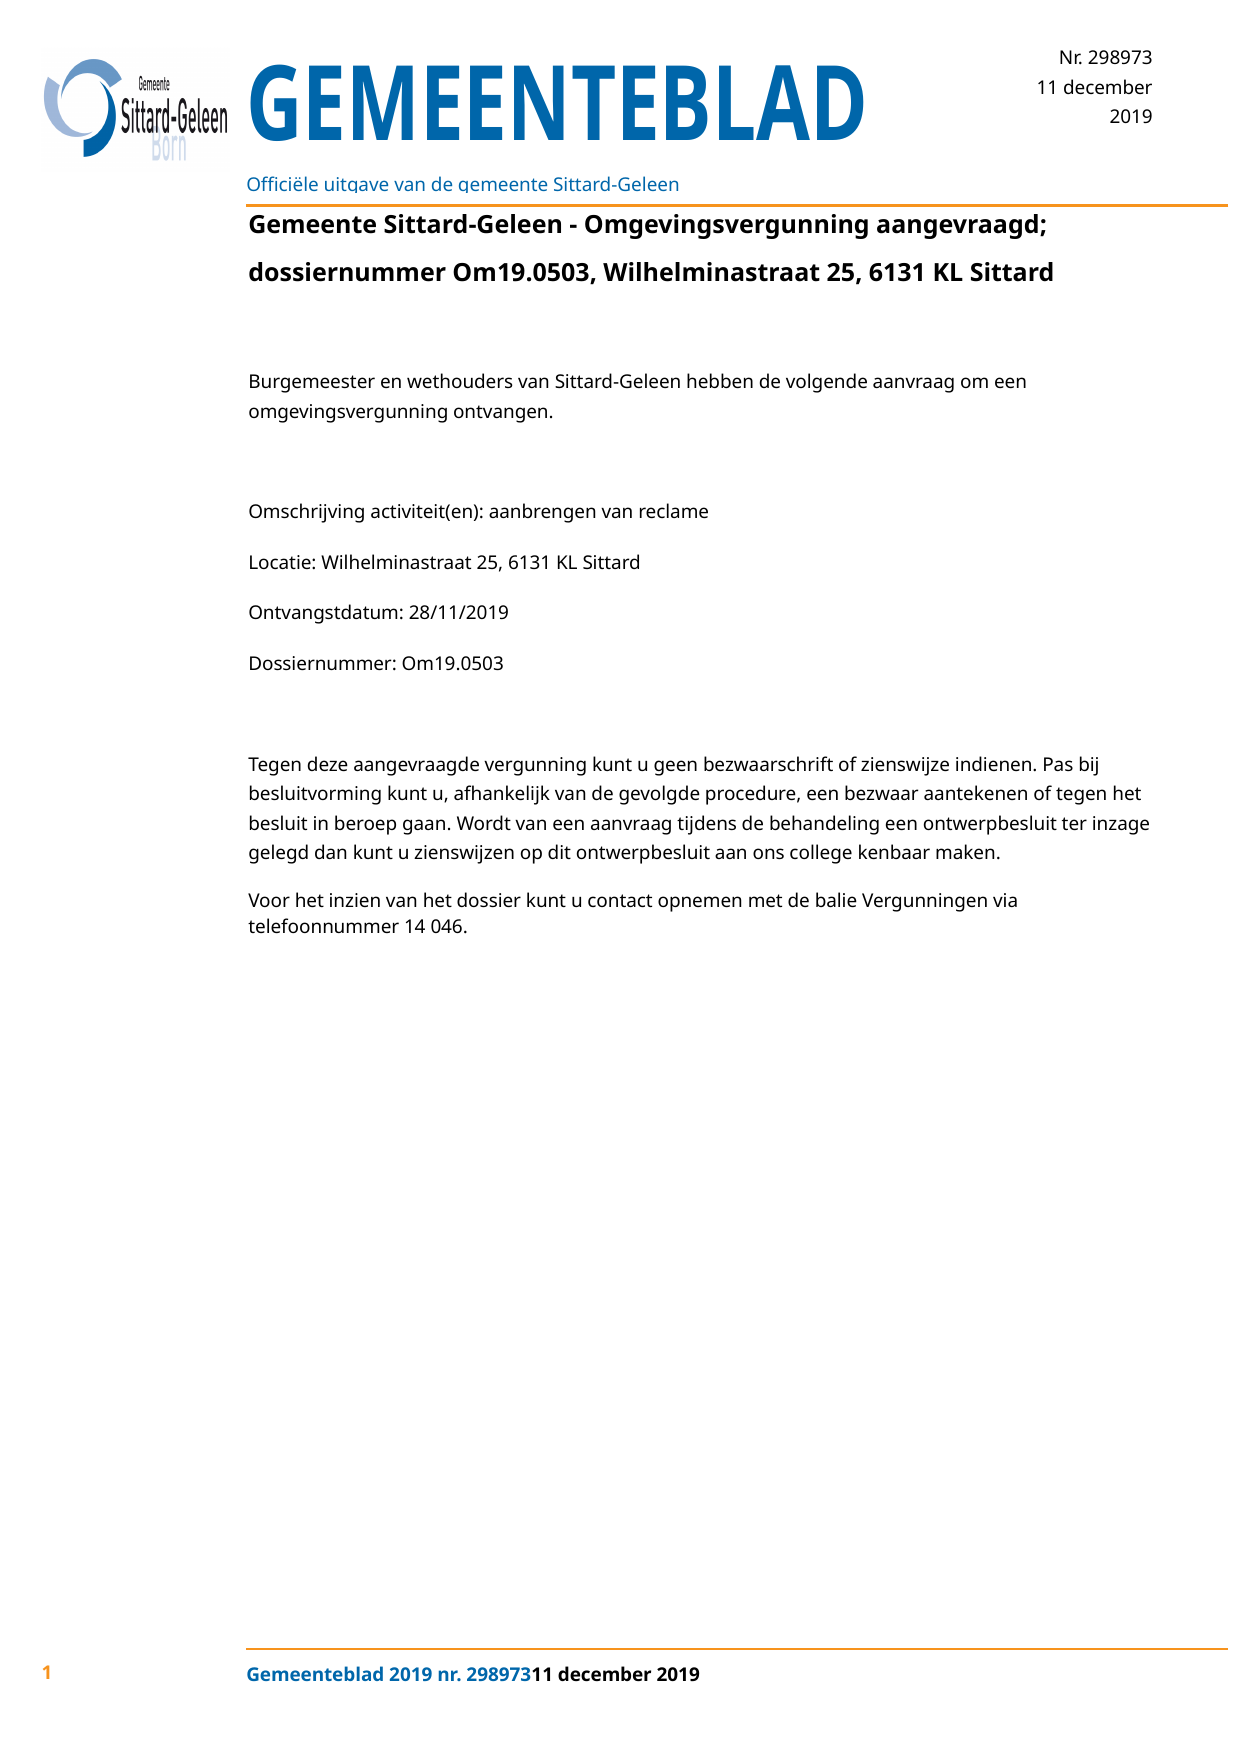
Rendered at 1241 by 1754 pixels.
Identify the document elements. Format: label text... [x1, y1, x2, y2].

text Dossiernummer: Om19.0503 [248, 650, 1152, 676]
text Burgemeester en wethouders van Sittard-Geleen hebben de volgende aanvraag om een omgevingsvergunning ontvangen. [248, 368, 1152, 424]
text Gemeente Sittard-Geleen - Omgevingsvergunning aangevraagd; dossiernummer Om19.0503, Wilhelminastraat 25, 6131 KL Sittard [248, 207, 1152, 288]
picture [41, 47, 231, 172]
text Locatie: Wilhelminastraat 25, 6131 KL Sittard [248, 549, 1152, 575]
text Ontvangstdatum: 28/11/2019 [248, 599, 1152, 625]
text Voor het inzien van het dossier kunt u contact opnemen met de balie Vergunningen via telefoonnummer 14 046. [248, 887, 1152, 939]
text Omschrijving activiteit(en): aanbrengen van reclame [248, 499, 1152, 524]
text Tegen deze aangevraagde vergunning kunt u geen bezwaarschrift of zienswijze indienen. Pas bij besluitvorming kunt u, afhankelijk van de gevolgde procedure, een bezwaar aantekenen of tegen het besluit in beroep gaan. Wordt van een aanvraag tijdens de behandeling een ontwerpbesluit ter inzage gelegd dan kunt u zienswijzen op dit ontwerpbesluit aan ons college kenbaar maken. [248, 751, 1152, 865]
